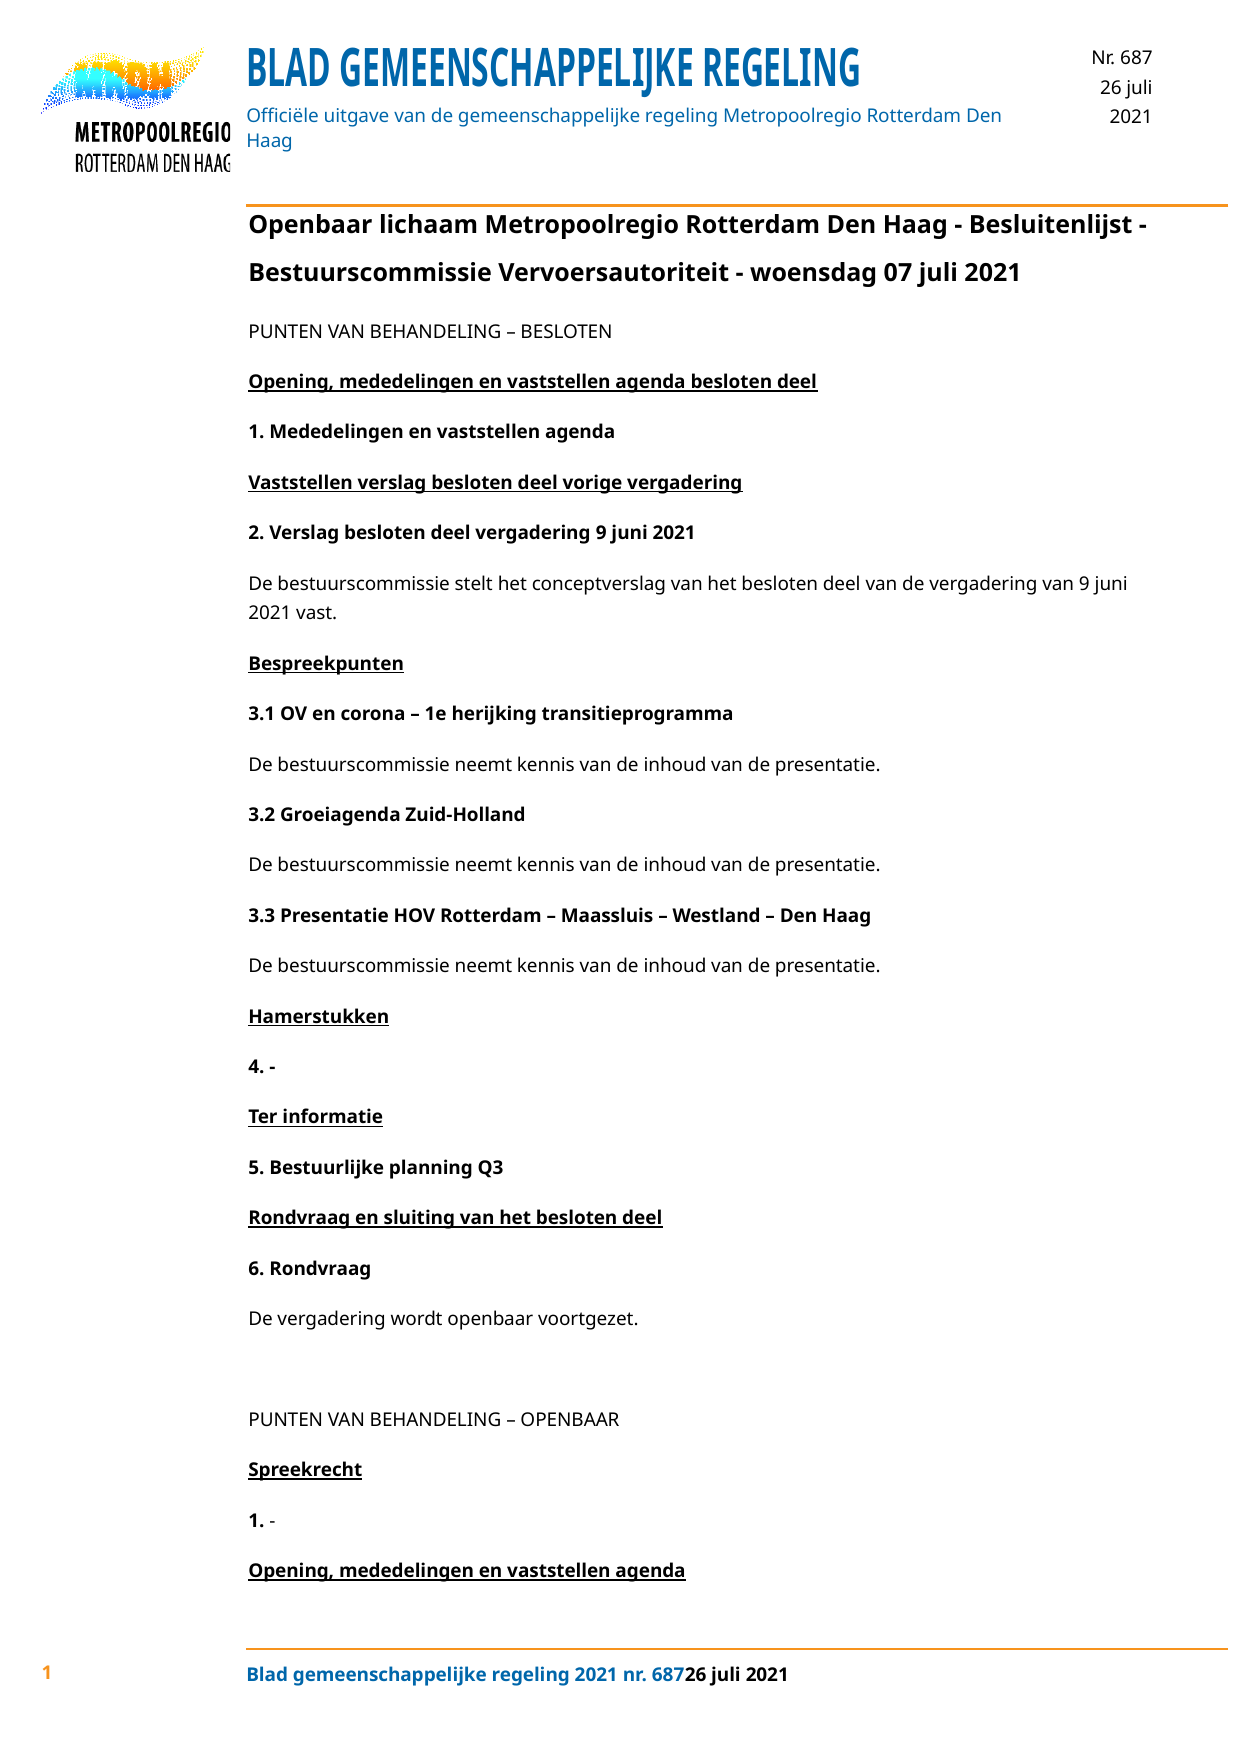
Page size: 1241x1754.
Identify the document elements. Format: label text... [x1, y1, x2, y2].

text PUNTEN VAN BEHANDELING – OPENBAAR [248, 1406, 1152, 1432]
text 3.2 Groeiagenda Zuid-Holland [248, 801, 1152, 827]
text 3.1 OV en corona – 1e herijking transitieprogramma [248, 700, 1152, 726]
text Opening, mededelingen en vaststellen agenda besloten deel [248, 368, 1152, 394]
text Opening, mededelingen en vaststellen agenda [248, 1557, 1152, 1583]
text De bestuurscommissie neemt kennis van de inhoud van de presentatie. [248, 852, 1152, 877]
text De bestuurscommissie neemt kennis van de inhoud van de presentatie. [248, 952, 1152, 978]
text De bestuurscommissie neemt kennis van de inhoud van de presentatie. [248, 751, 1152, 777]
text PUNTEN VAN BEHANDELING – BESLOTEN [248, 318, 1152, 344]
text Vaststellen verslag besloten deel vorige vergadering [248, 469, 1152, 495]
text Bespreekpunten [248, 650, 1152, 676]
text 1. - [248, 1507, 1152, 1533]
text De vergadering wordt openbaar voortgezet. [248, 1305, 1152, 1331]
text De bestuurscommissie stelt het conceptverslag van het besloten deel van de vergadering van 9 juni 2021 vast. [248, 570, 1152, 625]
text 3.3 Presentatie HOV Rotterdam – Maassluis – Westland – Den Haag [248, 902, 1152, 928]
text Rondvraag en sluiting van het besloten deel [248, 1204, 1152, 1230]
text 6. Rondvraag [248, 1255, 1152, 1281]
text 1. Mededelingen en vaststellen agenda [248, 419, 1152, 444]
text 2. Verslag besloten deel vergadering 9 juni 2021 [248, 519, 1152, 545]
picture [41, 47, 231, 172]
text Hamerstukken [248, 1003, 1152, 1029]
text Ter informatie [248, 1104, 1152, 1129]
text 4. - [248, 1053, 1152, 1079]
text 5. Bestuurlijke planning Q3 [248, 1154, 1152, 1180]
text Openbaar lichaam Metropoolregio Rotterdam Den Haag - Besluitenlijst - Bestuurscommissie Vervoersautoriteit - woensdag 07 juli 2021 [248, 207, 1152, 288]
text Spreekrecht [248, 1457, 1152, 1482]
